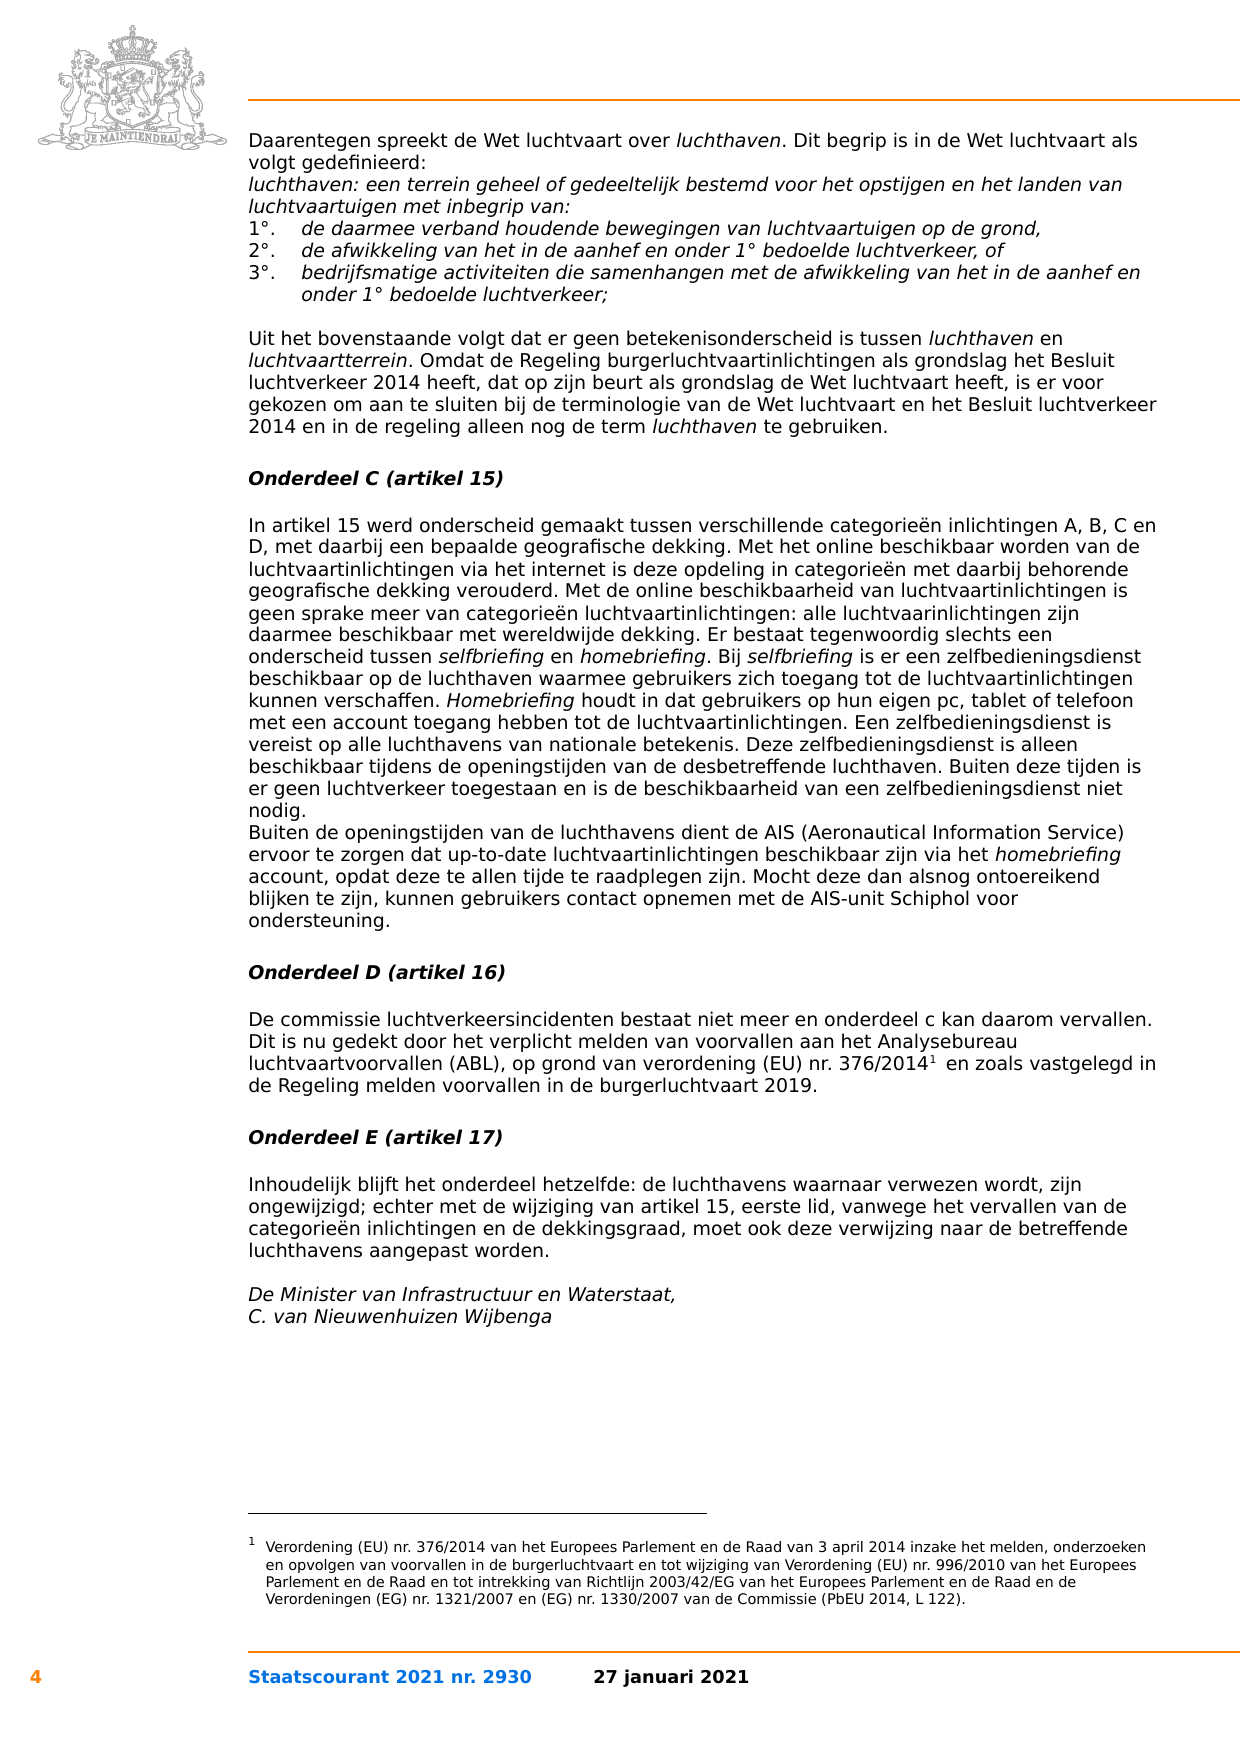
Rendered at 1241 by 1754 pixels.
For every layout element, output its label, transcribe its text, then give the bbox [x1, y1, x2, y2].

subtitle Onderdeel D (artikel 16) [248, 962, 1163, 984]
text Verordening (EU) nr. 376/2014 van het Europees Parlement en de Raad van 3 april 2014 inzake het melden, onderzoeken en opvolgen van voorvallen in de burgerluchtvaart en tot wijziging van Verordening (EU) nr. 996/2010 van het Europees Parlement en de Raad en tot intrekking van Richtlijn 2003/42/EG van het Europees Parlement en de Raad en de Verordeningen (EG) nr. 1321/2007 en (EG) nr. 1330/2007 van de Commissie (PbEU 2014, L 122). [248, 1535, 1163, 1608]
text De commissie luchtverkeersincidenten bestaat niet meer en onderdeel c kan daarom vervallen. Dit is nu gedekt door het verplicht melden van voorvallen aan het Analysebureau luchtvaartvoorvallen (ABL), op grond van verordening (EU) nr. 376/2014 en zoals vastgelegd in de Regeling melden voorvallen in de burgerluchtvaart 2019. [248, 1009, 1163, 1097]
text 3°. bedrijfsmatige activiteiten die samenhangen met de afwikkeling van het in de aanhef en onder 1° bedoelde luchtverkeer; [248, 262, 1163, 306]
text Inhoudelijk blijft het onderdeel hetzelfde: de luchthavens waarnaar verwezen wordt, zijn ongewijzigd; echter met de wijziging van artikel 15, eerste lid, vanwege het vervallen van de categorieën inlichtingen en de dekkingsgraad, moet ook deze verwijzing naar de betreffende luchthavens aangepast worden. [248, 1174, 1163, 1262]
text 1°. de daarmee verband houdende bewegingen van luchtvaartuigen op de grond, [248, 218, 1163, 240]
subtitle Onderdeel E (artikel 17) [248, 1127, 1163, 1149]
text Buiten de openingstijden van de luchthavens dient de AIS (Aeronautical Information Service) ervoor te zorgen dat up-to-date luchtvaartinlichtingen beschikbaar zijn via het homebriefing account, opdat deze te allen tijde te raadplegen zijn. Mocht deze dan alsnog ontoereikend blijken te zijn, kunnen gebruikers contact opnemen met de AIS-unit Schiphol voor ondersteuning. [248, 822, 1163, 932]
text 2°. de afwikkeling van het in de aanhef en onder 1° bedoelde luchtverkeer, of [248, 240, 1163, 262]
text In artikel 15 werd onderscheid gemaakt tussen verschillende categorieën inlichtingen A, B, C en D, met daarbij een bepaalde geografische dekking. Met het online beschikbaar worden van de luchtvaartinlichtingen via het internet is deze opdeling in categorieën met daarbij behorende geografische dekking verouderd. Met de online beschikbaarheid van luchtvaartinlichtingen is geen sprake meer van categorieën luchtvaartinlichtingen: alle luchtvaarinlichtingen zijn daarmee beschikbaar met wereldwijde dekking. Er bestaat tegenwoordig slechts een onderscheid tussen selfbriefing en homebriefing. Bij selfbriefing is er een zelfbedieningsdienst beschikbaar op de luchthaven waarmee gebruikers zich toegang tot de luchtvaartinlichtingen kunnen verschaffen. Homebriefing houdt in dat gebruikers op hun eigen pc, tablet of telefoon met een account toegang hebben tot de luchtvaartinlichtingen. Een zelfbedieningsdienst is vereist op alle luchthavens van nationale betekenis. Deze zelfbedieningsdienst is alleen beschikbaar tijdens de openingstijden van de desbetreffende luchthaven. Buiten deze tijden is er geen luchtverkeer toegestaan en is de beschikbaarheid van een zelfbedieningsdienst niet nodig. [248, 514, 1163, 822]
text luchthaven: een terrein geheel of gedeeltelijk bestemd voor het opstijgen en het landen van luchtvaartuigen met inbegrip van: [248, 174, 1163, 218]
text De Minister van Infrastructuur en Waterstaat, C. van Nieuwenhuizen Wijbenga [248, 1284, 1163, 1328]
subtitle Onderdeel C (artikel 15) [248, 467, 1163, 489]
text Uit het bovenstaande volgt dat er geen betekenisonderscheid is tussen luchthaven en luchtvaartterrein. Omdat de Regeling burgerluchtvaartinlichtingen als grondslag het Besluit luchtverkeer 2014 heeft, dat op zijn beurt als grondslag de Wet luchtvaart heeft, is er voor gekozen om aan te sluiten bij de terminologie van de Wet luchtvaart en het Besluit luchtverkeer 2014 en in de regeling alleen nog de term luchthaven te gebruiken. [248, 328, 1163, 437]
picture [38, 25, 227, 150]
text Daarentegen spreekt de Wet luchtvaart over luchthaven. Dit begrip is in de Wet luchtvaart als volgt gedefinieerd: [248, 130, 1163, 174]
